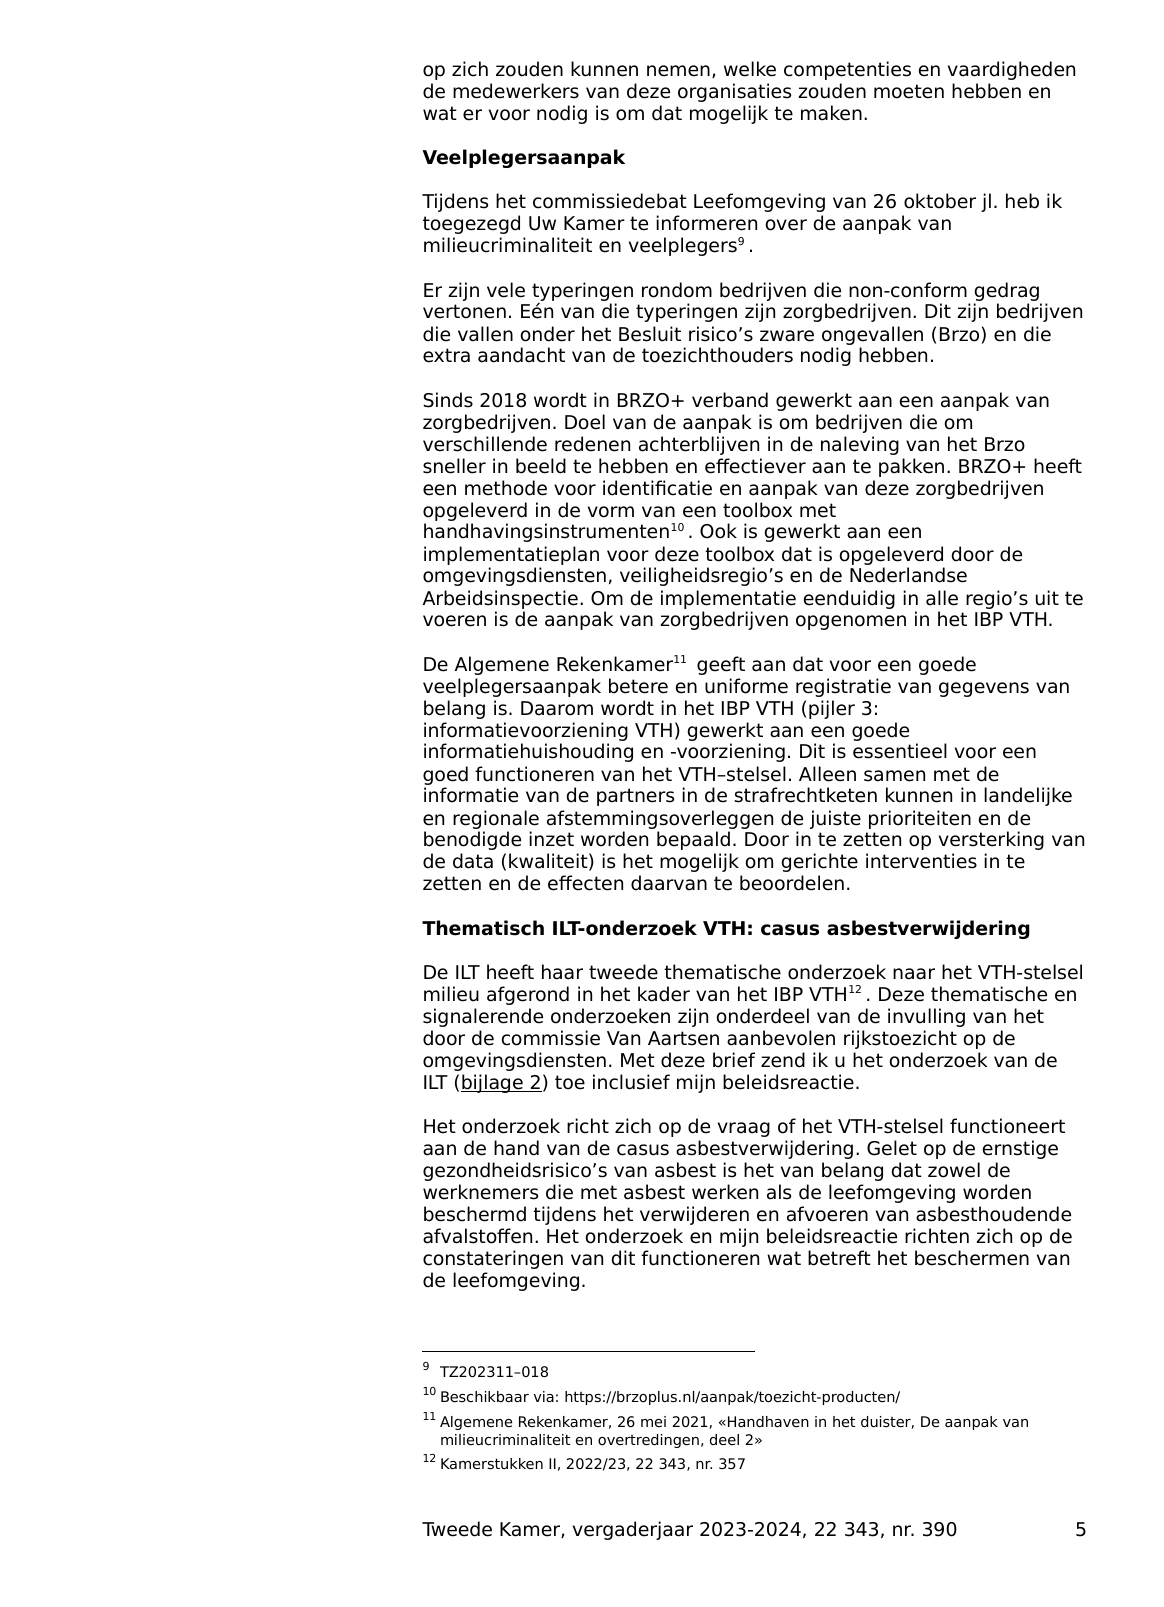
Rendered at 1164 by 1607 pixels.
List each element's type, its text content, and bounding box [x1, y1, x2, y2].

subtitle Veelplegersaanpak [422, 147, 1087, 169]
text De ILT heeft haar tweede thematische onderzoek naar het VTH-stelsel milieu afgerond in het kader van het IBP VTH. Deze thematische en signalerende onderzoeken zijn onderdeel van de invulling van het door de commissie Van Aartsen aanbevolen rijkstoezicht op de omgevingsdiensten. Met deze brief zend ik u het onderzoek van de ILT (bijlage 2) toe inclusief mijn beleidsreactie. [422, 962, 1087, 1093]
subtitle Thematisch ILT-onderzoek VTH: casus asbestverwijdering [422, 917, 1087, 939]
text Er zijn vele typeringen rondom bedrijven die non-conform gedrag vertonen. Eén van die typeringen zijn zorgbedrijven. Dit zijn bedrijven die vallen onder het Besluit risico’s zware ongevallen (Brzo) en die extra aandacht van de toezichthouders nodig hebben. [422, 279, 1087, 367]
text op zich zouden kunnen nemen, welke competenties en vaardigheden de medewerkers van deze organisaties zouden moeten hebben en wat er voor nodig is om dat mogelijk te maken. [422, 59, 1087, 125]
text Kamerstukken II, 2022/23, 22 343, nr. 357 [422, 1452, 1087, 1474]
text De Algemene Rekenkamer geeft aan dat voor een goede veelplegersaanpak betere en uniforme registratie van gegevens van belang is. Daarom wordt in het IBP VTH (pijler 3: informatievoorziening VTH) gewerkt aan een goede informatiehuishouding en -voorziening. Dit is essentieel voor een goed functioneren van het VTH–stelsel. Alleen samen met de informatie van de partners in de strafrechtketen kunnen in landelijke en regionale afstemmingsoverleggen de juiste prioriteiten en de benodigde inzet worden bepaald. Door in te zetten op versterking van de data (kwaliteit) is het mogelijk om gerichte interventies in te zetten en de effecten daarvan te beoordelen. [422, 653, 1087, 895]
text Algemene Rekenkamer, 26 mei 2021, «Handhaven in het duister, De aanpak van milieucriminaliteit en overtredingen, deel 2» [422, 1410, 1087, 1449]
text Tijdens het commissiedebat Leefomgeving van 26 oktober jl. heb ik toegezegd Uw Kamer te informeren over de aanpak van milieucriminaliteit en veelplegers. [422, 191, 1087, 257]
text Sinds 2018 wordt in BRZO+ verband gewerkt aan een aanpak van zorgbedrijven. Doel van de aanpak is om bedrijven die om verschillende redenen achterblijven in de naleving van het Brzo sneller in beeld te hebben en effectiever aan te pakken. BRZO+ heeft een methode voor identificatie en aanpak van deze zorgbedrijven opgeleverd in de vorm van een toolbox met handhavingsinstrumenten. Ook is gewerkt aan een implementatieplan voor deze toolbox dat is opgeleverd door de omgevingsdiensten, veiligheidsregio’s en de Nederlandse Arbeidsinspectie. Om de implementatie eenduidig in alle regio’s uit te voeren is de aanpak van zorgbedrijven opgenomen in het IBP VTH. [422, 389, 1087, 631]
text Beschikbaar via: https://brzoplus.nl/aanpak/toezicht-producten/ [422, 1385, 1087, 1407]
text Het onderzoek richt zich op de vraag of het VTH-stelsel functioneert aan de hand van de casus asbestverwijdering. Gelet op de ernstige gezondheidsrisico’s van asbest is het van belang dat zowel de werknemers die met asbest werken als de leefomgeving worden beschermd tijdens het verwijderen en afvoeren van asbesthoudende afvalstoffen. Het onderzoek en mijn beleidsreactie richten zich op de constateringen van dit functioneren wat betreft het beschermen van de leefomgeving. [422, 1116, 1087, 1292]
text TZ202311–018 [422, 1360, 1087, 1382]
